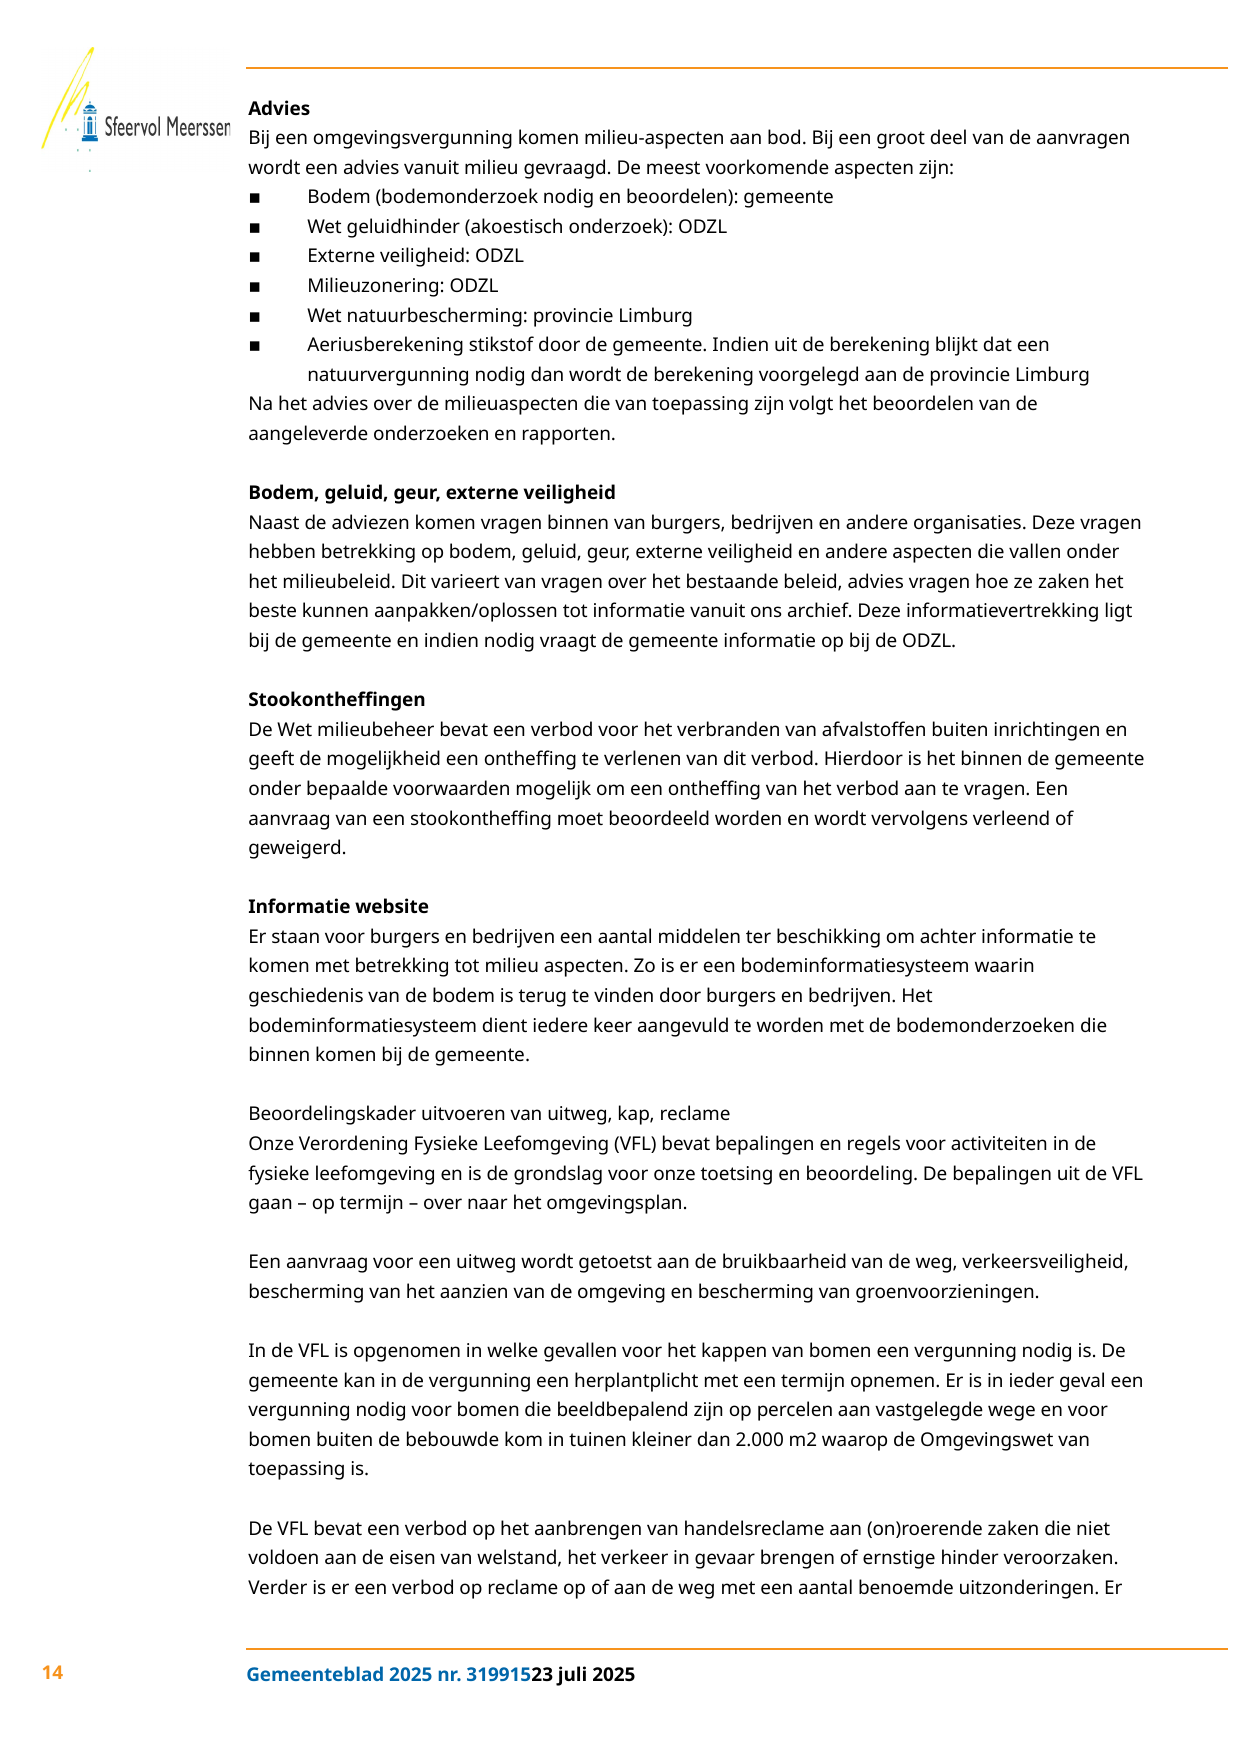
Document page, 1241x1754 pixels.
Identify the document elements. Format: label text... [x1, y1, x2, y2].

list Externe veiligheid: ODZL [248, 243, 1152, 268]
list Aeriusberekening stikstof door de gemeente. Indien uit de berekening blijkt dat een natuurvergunning nodig dan wordt de berekening voorgelegd aan de provincie Limburg [248, 331, 1152, 387]
list Milieuzonering: ODZL [248, 272, 1152, 298]
list Bodem (bodemonderzoek nodig en beoordelen): gemeente [248, 183, 1152, 209]
text Er staan voor burgers en bedrijven een aantal middelen ter beschikking om achter informatie te komen met betrekking tot milieu aspecten. Zo is er een bodeminformatiesysteem waarin geschiedenis van de bodem is terug te vinden door burgers en bedrijven. Het bodeminformatiesysteem dient iedere keer aangevuld te worden met de bodemonderzoeken die binnen komen bij de gemeente. [248, 923, 1152, 1067]
list Wet geluidhinder (akoestisch onderzoek): ODZL [248, 213, 1152, 239]
text In de VFL is opgenomen in welke gevallen voor het kappen van bomen een vergunning nodig is. De gemeente kan in de vergunning een herplantplicht met een termijn opnemen. Er is in ieder geval een vergunning nodig voor bomen die beeldbepalend zijn op percelen aan vastgelegde wege en voor bomen buiten de bebouwde kom in tuinen kleiner dan 2.000 m2 waarop de Omgevingswet van toepassing is. [248, 1337, 1152, 1481]
text Informatie website [248, 893, 1152, 919]
text Beoordelingskader uitvoeren van uitweg, kap, reclame [248, 1101, 1152, 1126]
text De Wet milieubeheer bevat een verbod voor het verbranden van afvalstoffen buiten inrichtingen en geeft de mogelijkheid een ontheffing te verlenen van dit verbod. Hierdoor is het binnen de gemeente onder bepaalde voorwaarden mogelijk om een ontheffing van het verbod aan te vragen. Een aanvraag van een stookontheffing moet beoordeeld worden en wordt vervolgens verleend of geweigerd. [248, 716, 1152, 860]
text Naast de adviezen komen vragen binnen van burgers, bedrijven en andere organisaties. Deze vragen hebben betrekking op bodem, geluid, geur, externe veiligheid en andere aspecten die vallen onder het milieubeleid. Dit varieert van vragen over het bestaande beleid, advies vragen hoe ze zaken het beste kunnen aanpakken/oplossen tot informatie vanuit ons archief. Deze informatievertrekking ligt bij de gemeente en indien nodig vraagt de gemeente informatie op bij de ODZL. [248, 509, 1152, 653]
text Bodem, geluid, geur, externe veiligheid [248, 479, 1152, 505]
picture [41, 47, 231, 172]
text Bij een omgevingsvergunning komen milieu-aspecten aan bod. Bij een groot deel van de aanvragen wordt een advies vanuit milieu gevraagd. De meest voorkomende aspecten zijn: [248, 124, 1152, 180]
list Wet natuurbescherming: provincie Limburg [248, 302, 1152, 328]
text Een aanvraag voor een uitweg wordt getoetst aan de bruikbaarheid van de weg, verkeersveiligheid, bescherming van het aanzien van de omgeving en bescherming van groenvoorzieningen. [248, 1248, 1152, 1304]
text Advies [248, 95, 1152, 121]
text Na het advies over de milieuaspecten die van toepassing zijn volgt het beoordelen van de aangeleverde onderzoeken en rapporten. [248, 391, 1152, 446]
text Stookontheffingen [248, 686, 1152, 712]
text De VFL bevat een verbod op het aanbrengen van handelsreclame aan (on)roerende zaken die niet voldoen aan de eisen van welstand, het verkeer in gevaar brengen of ernstige hinder veroorzaken. Verder is er een verbod op reclame op of aan de weg met een aantal benoemde uitzonderingen. Er [248, 1515, 1152, 1600]
text Onze Verordening Fysieke Leefomgeving (VFL) bevat bepalingen en regels voor activiteiten in de fysieke leefomgeving en is de grondslag voor onze toetsing en beoordeling. De bepalingen uit de VFL gaan – op termijn – over naar het omgevingsplan. [248, 1130, 1152, 1215]
